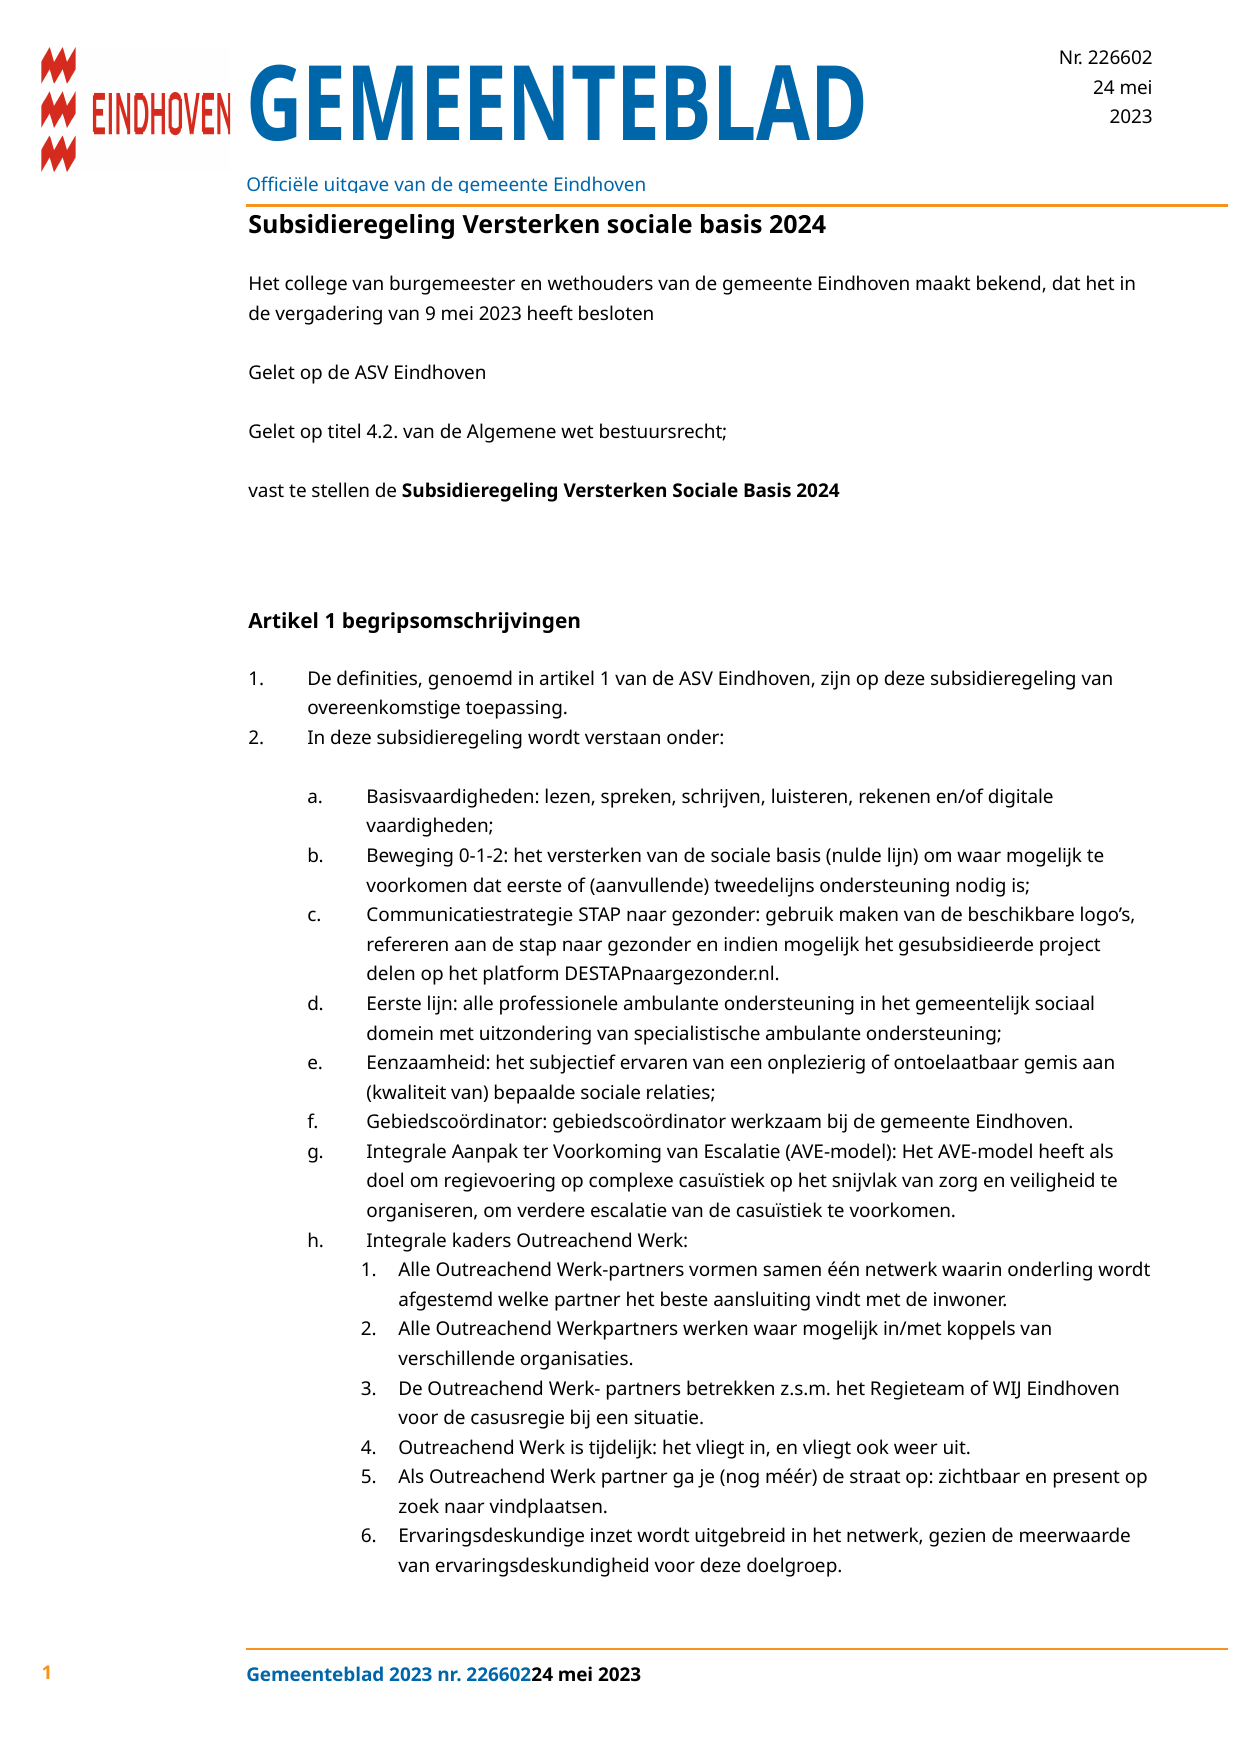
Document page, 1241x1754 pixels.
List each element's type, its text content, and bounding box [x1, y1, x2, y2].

list Beweging 0-1-2: het versterken van de sociale basis (nulde lijn) om waar mogelijk te voorkomen dat eerste of (aanvullende) tweedelijns ondersteuning nodig is; [307, 842, 1152, 897]
list Alle Outreachend Werkpartners werken waar mogelijk in/met koppels van verschillende organisaties. [361, 1316, 1152, 1371]
list Ervaringsdeskundige inzet wordt uitgebreid in het netwerk, gezien de meerwaarde van ervaringsdeskundigheid voor deze doelgroep. [361, 1523, 1152, 1578]
list In deze subsidieregeling wordt verstaan onder: [248, 724, 1152, 749]
list Eenzaamheid: het subjectief ervaren van een onplezierig of ontoelaatbaar gemis aan (kwaliteit van) bepaalde sociale relaties; [307, 1049, 1152, 1104]
list Integrale Aanpak ter Voorkoming van Escalatie (AVE-model): Het AVE-model heeft als doel om regievoering op complexe casuïstiek op het snijvlak van zorg en veiligheid te organiseren, om verdere escalatie van de casuïstiek te voorkomen. [307, 1138, 1152, 1223]
text Gelet op de ASV Eindhoven [248, 359, 1152, 385]
text Subsidieregeling Versterken sociale basis 2024 [248, 207, 1152, 241]
list Communicatiestrategie STAP naar gezonder: gebruik maken van de beschikbare logo’s, refereren aan de stap naar gezonder en indien mogelijk het gesubsidieerde project delen op het platform DESTAPnaargezonder.nl. [307, 901, 1152, 986]
list Outreachend Werk is tijdelijk: het vliegt in, en vliegt ook weer uit. [361, 1434, 1152, 1459]
list Eerste lijn: alle professionele ambulante ondersteuning in het gemeentelijk sociaal domein met uitzondering van specialistische ambulante ondersteuning; [307, 990, 1152, 1045]
list Als Outreachend Werk partner ga je (nog méér) de straat op: zichtbaar en present op zoek naar vindplaatsen. [361, 1463, 1152, 1519]
list De definities, genoemd in artikel 1 van de ASV Eindhoven, zijn op deze subsidieregeling van overeenkomstige toepassing. [248, 665, 1152, 720]
text Gelet op titel 4.2. van de Algemene wet bestuursrecht; [248, 418, 1152, 444]
picture [41, 47, 231, 172]
text Artikel 1 begripsomschrijvingen [248, 607, 1152, 635]
text vast te stellen de Subsidieregeling Versterken Sociale Basis 2024 [248, 477, 1152, 503]
list Integrale kaders Outreachend Werk: [307, 1227, 1152, 1252]
list Alle Outreachend Werk-partners vormen samen één netwerk waarin onderling wordt afgestemd welke partner het beste aansluiting vindt met de inwoner. [361, 1256, 1152, 1312]
list De Outreachend Werk- partners betrekken z.s.m. het Regieteam of WIJ Eindhoven voor de casusregie bij een situatie. [361, 1375, 1152, 1430]
list Basisvaardigheden: lezen, spreken, schrijven, luisteren, rekenen en/of digitale vaardigheden; [307, 783, 1152, 838]
text Het college van burgemeester en wethouders van de gemeente Eindhoven maakt bekend, dat het in de vergadering van 9 mei 2023 heeft besloten [248, 270, 1152, 326]
list Gebiedscoördinator: gebiedscoördinator werkzaam bij de gemeente Eindhoven. [307, 1108, 1152, 1134]
